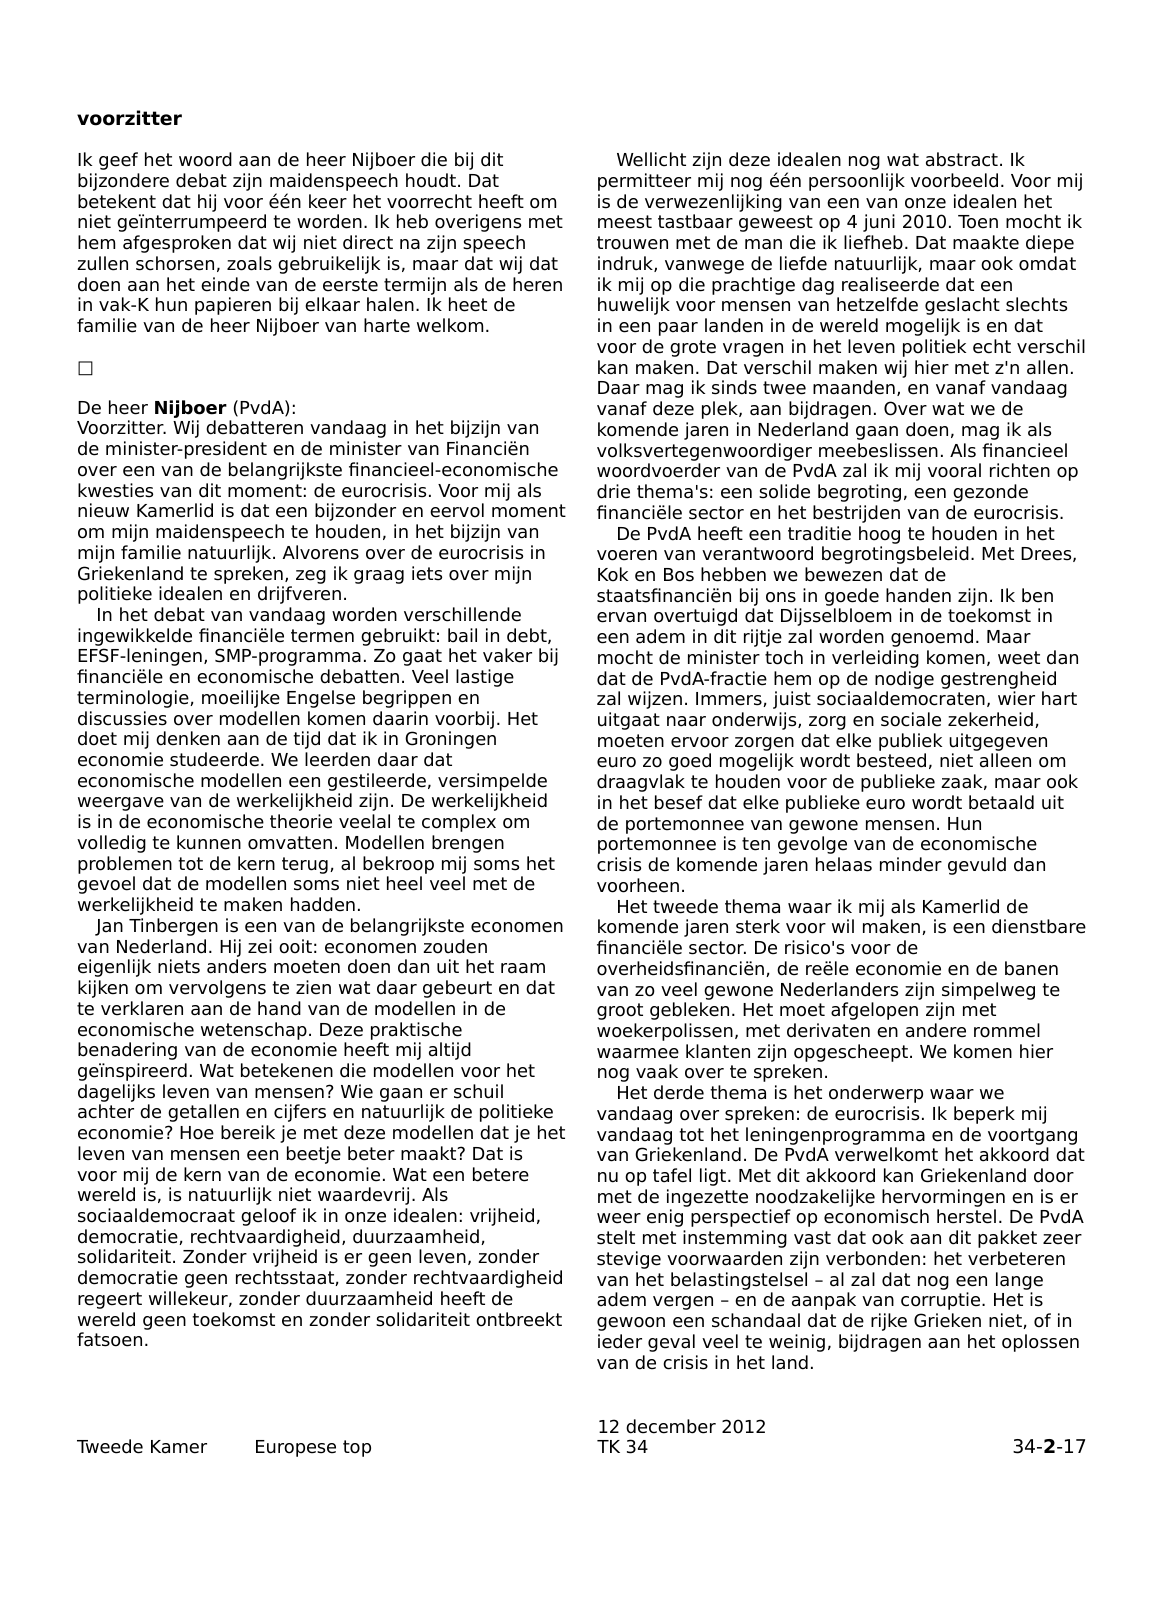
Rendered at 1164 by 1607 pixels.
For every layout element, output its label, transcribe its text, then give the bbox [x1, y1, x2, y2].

text Ik geef het woord aan de heer Nijboer die bij dit bijzondere debat zijn maidenspeech houdt. Dat betekent dat hij voor één keer het voorrecht heeft om niet geïnterrumpeerd te worden. Ik heb overigens met hem afgesproken dat wij niet direct na zijn speech zullen schorsen, zoals gebruikelijk is, maar dat wij dat doen aan het einde van de eerste termijn als de heren in vak-K hun papieren bij elkaar halen. Ik heet de familie van de heer Nijboer van harte welkom. [77, 150, 567, 337]
text In het debat van vandaag worden verschillende ingewikkelde financiële termen gebruikt: bail in debt, EFSF-leningen, SMP-programma. Zo gaat het vaker bij financiële en economische debatten. Veel lastige terminologie, moeilijke Engelse begrippen en discussies over modellen komen daarin voorbij. Het doet mij denken aan de tijd dat ik in Groningen economie studeerde. We leerden daar dat economische modellen een gestileerde, versimpelde weergave van de werkelijkheid zijn. De werkelijkheid is in de economische theorie veelal te complex om volledig te kunnen omvatten. Modellen brengen problemen tot de kern terug, al bekroop mij soms het gevoel dat de modellen soms niet heel veel met de werkelijkheid te maken hadden. [77, 605, 567, 916]
text Het derde thema is het onderwerp waar we vandaag over spreken: de eurocrisis. Ik beperk mij vandaag tot het leningenprogramma en de voortgang van Griekenland. De PvdA verwelkomt het akkoord dat nu op tafel ligt. Met dit akkoord kan Griekenland door met de ingezette noodzakelijke hervormingen en is er weer enig perspectief op economisch herstel. De PvdA stelt met instemming vast dat ook aan dit pakket zeer stevige voorwaarden zijn verbonden: het verbeteren van het belastingstelsel – al zal dat nog een lange adem vergen – en de aanpak van corruptie. Het is gewoon een schandaal dat de rijke Grieken niet, of in ieder geval veel te weinig, bijdragen aan het oplossen van de crisis in het land. [596, 1083, 1087, 1373]
text □ [77, 357, 567, 377]
text Jan Tinbergen is een van de belangrijkste economen van Nederland. Hij zei ooit: economen zouden eigenlijk niets anders moeten doen dan uit het raam kijken om vervolgens te zien wat daar gebeurt en dat te verklaren aan de hand van de modellen in de economische wetenschap. Deze praktische benadering van de economie heeft mij altijd geïnspireerd. Wat betekenen die modellen voor het dagelijks leven van mensen? Wie gaan er schuil achter de getallen en cijfers en natuurlijk de politieke economie? Hoe bereik je met deze modellen dat je het leven van mensen een beetje beter maakt? Dat is voor mij de kern van de economie. Wat een betere wereld is, is natuurlijk niet waardevrij. Als sociaaldemocraat geloof ik in onze idealen: vrijheid, democratie, rechtvaardigheid, duurzaamheid, solidariteit. Zonder vrijheid is er geen leven, zonder democratie geen rechtsstaat, zonder rechtvaardigheid regeert willekeur, zonder duurzaamheid heeft de wereld geen toekomst en zonder solidariteit ontbreekt fatsoen. [77, 916, 567, 1351]
text De PvdA heeft een traditie hoog te houden in het voeren van verantwoord begrotingsbeleid. Met Drees, Kok en Bos hebben we bewezen dat de staatsfinanciën bij ons in goede handen zijn. Ik ben ervan overtuigd dat Dijsselbloem in de toekomst in een adem in dit rijtje zal worden genoemd. Maar mocht de minister toch in verleiding komen, weet dan dat de PvdA-fractie hem op de nodige gestrengheid zal wijzen. Immers, juist sociaaldemocraten, wier hart uitgaat naar onderwijs, zorg en sociale zekerheid, moeten ervoor zorgen dat elke publiek uitgegeven euro zo goed mogelijk wordt besteed, niet alleen om draagvlak te houden voor de publieke zaak, maar ook in het besef dat elke publieke euro wordt betaald uit de portemonnee van gewone mensen. Hun portemonnee is ten gevolge van de economische crisis de komende jaren helaas minder gevuld dan voorheen. [596, 523, 1087, 896]
text Voorzitter. Wij debatteren vandaag in het bijzijn van de minister-president en de minister van Financiën over een van de belangrijkste financieel-economische kwesties van dit moment: de eurocrisis. Voor mij als nieuw Kamerlid is dat een bijzonder en eervol moment om mijn maidenspeech te houden, in het bijzijn van mijn familie natuurlijk. Alvorens over de eurocrisis in Griekenland te spreken, zeg ik graag iets over mijn politieke idealen en drijfveren. [77, 418, 567, 605]
text De heer Nijboer (PvdA): [77, 397, 567, 418]
text Het tweede thema waar ik mij als Kamerlid de komende jaren sterk voor wil maken, is een dienstbare financiële sector. De risico's voor de overheidsfinanciën, de reële economie en de banen van zo veel gewone Nederlanders zijn simpelweg te groot gebleken. Het moet afgelopen zijn met woekerpolissen, met derivaten en andere rommel waarmee klanten zijn opgescheept. We komen hier nog vaak over te spreken. [596, 896, 1087, 1083]
text Wellicht zijn deze idealen nog wat abstract. Ik permitteer mij nog één persoonlijk voorbeeld. Voor mij is de verwezenlijking van een van onze idealen het meest tastbaar geweest op 4 juni 2010. Toen mocht ik trouwen met de man die ik liefheb. Dat maakte diepe indruk, vanwege de liefde natuurlijk, maar ook omdat ik mij op die prachtige dag realiseerde dat een huwelijk voor mensen van hetzelfde geslacht slechts in een paar landen in de wereld mogelijk is en dat voor de grote vragen in het leven politiek echt verschil kan maken. Dat verschil maken wij hier met z'n allen. Daar mag ik sinds twee maanden, en vanaf vandaag vanaf deze plek, aan bijdragen. Over wat we de komende jaren in Nederland gaan doen, mag ik als volksvertegenwoordiger meebeslissen. Als financieel woordvoerder van de PvdA zal ik mij vooral richten op drie thema's: een solide begroting, een gezonde financiële sector en het bestrijden van de eurocrisis. [596, 150, 1087, 523]
